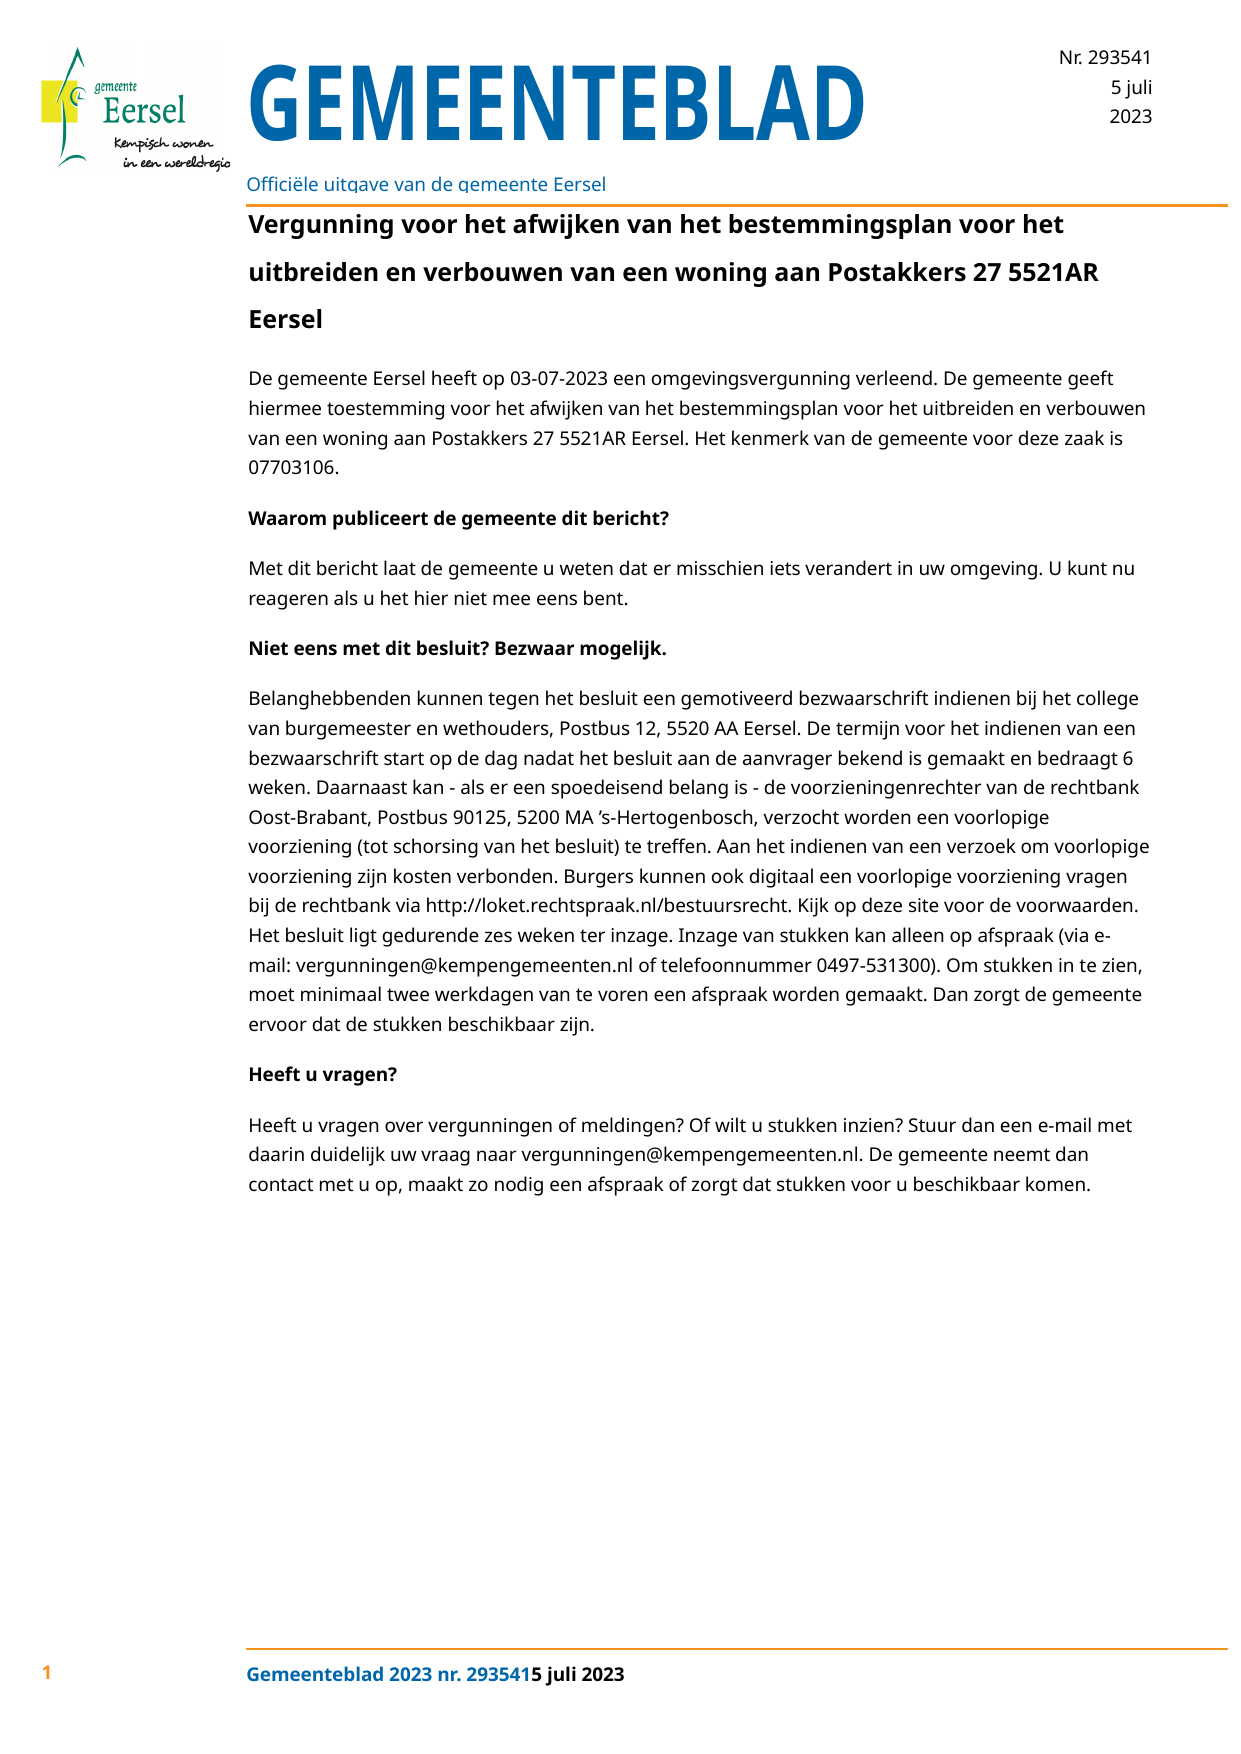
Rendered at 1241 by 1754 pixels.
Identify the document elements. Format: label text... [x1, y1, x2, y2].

text Niet eens met dit besluit? Bezwaar mogelijk. [248, 635, 1152, 661]
text Heeft u vragen? [248, 1061, 1152, 1087]
text De gemeente Eersel heeft op 03-07-2023 een omgevingsvergunning verleend. De gemeente geeft hiermee toestemming voor het afwijken van het bestemmingsplan voor het uitbreiden en verbouwen van een woning aan Postakkers 27 5521AR Eersel. Het kenmerk van de gemeente voor deze zaak is 07703106. [248, 366, 1152, 480]
text Belanghebbenden kunnen tegen het besluit een gemotiveerd bezwaarschrift indienen bij het college van burgemeester en wethouders, Postbus 12, 5520 AA Eersel. De termijn voor het indienen van een bezwaarschrift start op de dag nadat het besluit aan de aanvrager bekend is gemaakt en bedraagt 6 weken. Daarnaast kan - als er een spoedeisend belang is - de voorzieningenrechter van de rechtbank Oost-Brabant, Postbus 90125, 5200 MA ’s-Hertogenbosch, verzocht worden een voorlopige voorziening (tot schorsing van het besluit) te treffen. Aan het indienen van een verzoek om voorlopige voorziening zijn kosten verbonden. Burgers kunnen ook digitaal een voorlopige voorziening vragen bij de rechtbank via http://loket.rechtspraak.nl/bestuursrecht. Kijk op deze site voor de voorwaarden. Het besluit ligt gedurende zes weken ter inzage. Inzage van stukken kan alleen op afspraak (via e-mail: vergunningen@kempengemeenten.nl of telefoonnummer 0497-531300). Om stukken in te zien, moet minimaal twee werkdagen van te voren een afspraak worden gemaakt. Dan zorgt de gemeente ervoor dat de stukken beschikbaar zijn. [248, 686, 1152, 1037]
text Met dit bericht laat de gemeente u weten dat er misschien iets verandert in uw omgeving. U kunt nu reageren als u het hier niet mee eens bent. [248, 555, 1152, 610]
text Heeft u vragen over vergunningen of meldingen? Of wilt u stukken inzien? Stuur dan een e-mail met daarin duidelijk uw vraag naar vergunningen@kempengemeenten.nl. De gemeente neemt dan contact met u op, maakt zo nodig een afspraak of zorgt dat stukken voor u beschikbaar komen. [248, 1112, 1152, 1197]
text Waarom publiceert de gemeente dit bericht? [248, 505, 1152, 530]
text Vergunning voor het afwijken van het bestemmingsplan voor het uitbreiden en verbouwen van een woning aan Postakkers 27 5521AR Eersel [248, 207, 1152, 336]
picture [41, 47, 231, 172]
